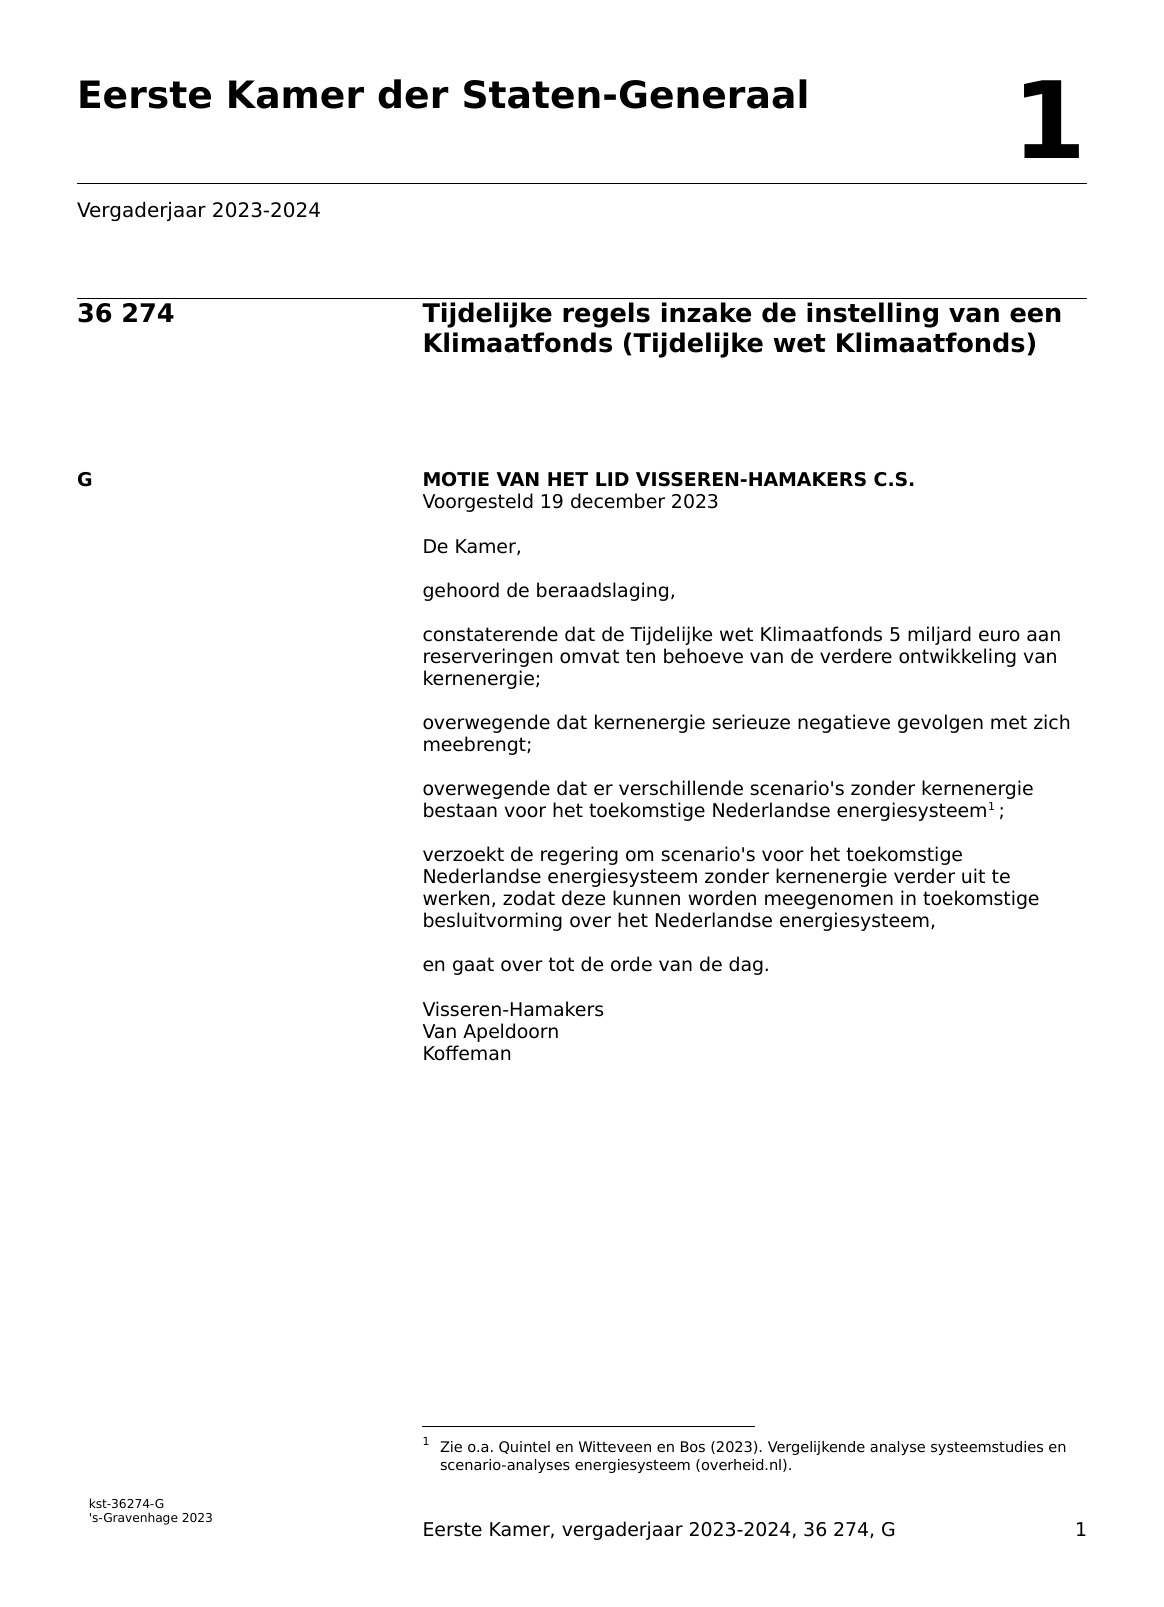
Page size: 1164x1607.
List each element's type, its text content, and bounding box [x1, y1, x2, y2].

text Visseren-Hamakers [422, 998, 1087, 1021]
text overwegende dat er verschillende scenario's zonder kernenergie bestaan voor het toekomstige Nederlandse energiesysteem; [422, 778, 1087, 822]
text overwegende dat kernenergie serieuze negatieve gevolgen met zich meebrengt; [422, 712, 1087, 756]
table_header 1 [886, 59, 1087, 183]
text Zie o.a. Quintel en Witteveen en Bos (2023). Vergelijkende analyse systeemstudies en scenario-analyses energiesysteem (overheid.nl). [422, 1435, 1087, 1474]
text Voorgesteld 19 december 2023 [422, 491, 1087, 513]
table_cell Vergaderjaar 2023-2024 [77, 184, 1087, 298]
text Koffeman [422, 1042, 1087, 1064]
text constaterende dat de Tijdelijke wet Klimaatfonds 5 miljard euro aan reserveringen omvat ten behoeve van de verdere ontwikkeling van kernenergie; [422, 624, 1087, 690]
subtitle 36 274 Tijdelijke regels inzake de instelling van een Klimaatfonds (Tijdelijke wet Klimaatfonds) [77, 299, 1087, 358]
text Van Apeldoorn [422, 1021, 1087, 1042]
text kst-36274-G [88, 1497, 323, 1511]
text en gaat over tot de orde van de dag. [422, 954, 1087, 976]
text verzoekt de regering om scenario's voor het toekomstige Nederlandse energiesysteem zonder kernenergie verder uit te werken, zodat deze kunnen worden meegenomen in toekomstige besluitvorming over het Nederlandse energiesysteem, [422, 844, 1087, 932]
table_header Eerste Kamer der Staten-Generaal [77, 59, 886, 183]
text 's-Gravenhage 2023 [88, 1511, 323, 1525]
subtitle G MOTIE VAN HET LID VISSEREN-HAMAKERS C.S. [77, 469, 1087, 491]
text De Kamer, [422, 536, 1087, 557]
text gehoord de beraadslaging, [422, 580, 1087, 602]
